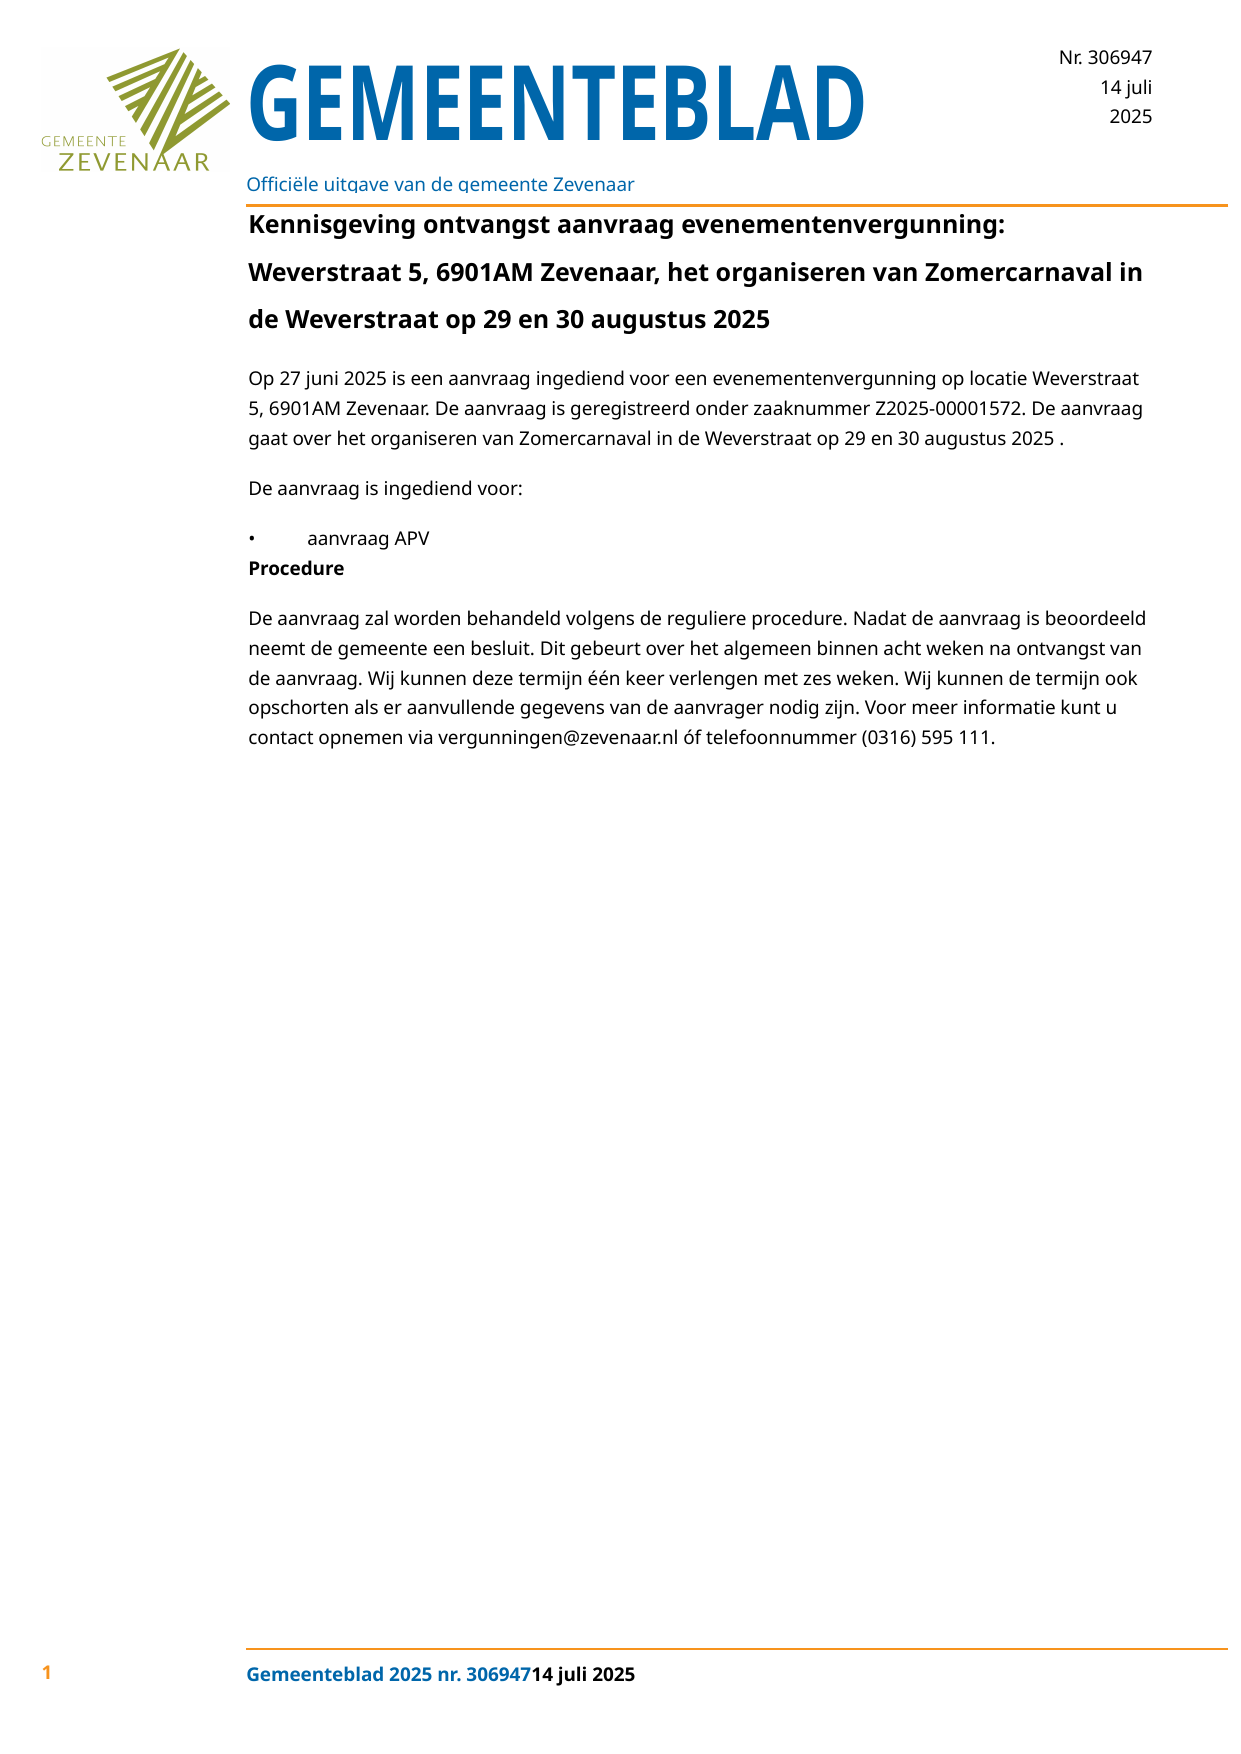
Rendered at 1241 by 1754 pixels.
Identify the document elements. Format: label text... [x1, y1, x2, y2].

text Op 27 juni 2025 is een aanvraag ingediend voor een evenementenvergunning op locatie Weverstraat 5, 6901AM Zevenaar. De aanvraag is geregistreerd onder zaaknummer Z2025-00001572. De aanvraag gaat over het organiseren van Zomercarnaval in de Weverstraat op 29 en 30 augustus 2025 . [248, 366, 1152, 450]
picture [41, 47, 231, 172]
text Procedure [248, 555, 1152, 581]
text De aanvraag zal worden behandeld volgens de reguliere procedure. Nadat de aanvraag is beoordeeld neemt de gemeente een besluit. Dit gebeurt over het algemeen binnen acht weken na ontvangst van de aanvraag. Wij kunnen deze termijn één keer verlengen met zes weken. Wij kunnen de termijn ook opschorten als er aanvullende gegevens van de aanvrager nodig zijn. Voor meer informatie kunt u contact opnemen via vergunningen@zevenaar.nl óf telefoonnummer (0316) 595 111. [248, 606, 1152, 749]
text De aanvraag is ingediend voor: [248, 475, 1152, 501]
text Kennisgeving ontvangst aanvraag evenementenvergunning: Weverstraat 5, 6901AM Zevenaar, het organiseren van Zomercarnaval in de Weverstraat op 29 en 30 augustus 2025 [248, 207, 1152, 336]
list aanvraag APV [248, 526, 1152, 551]
